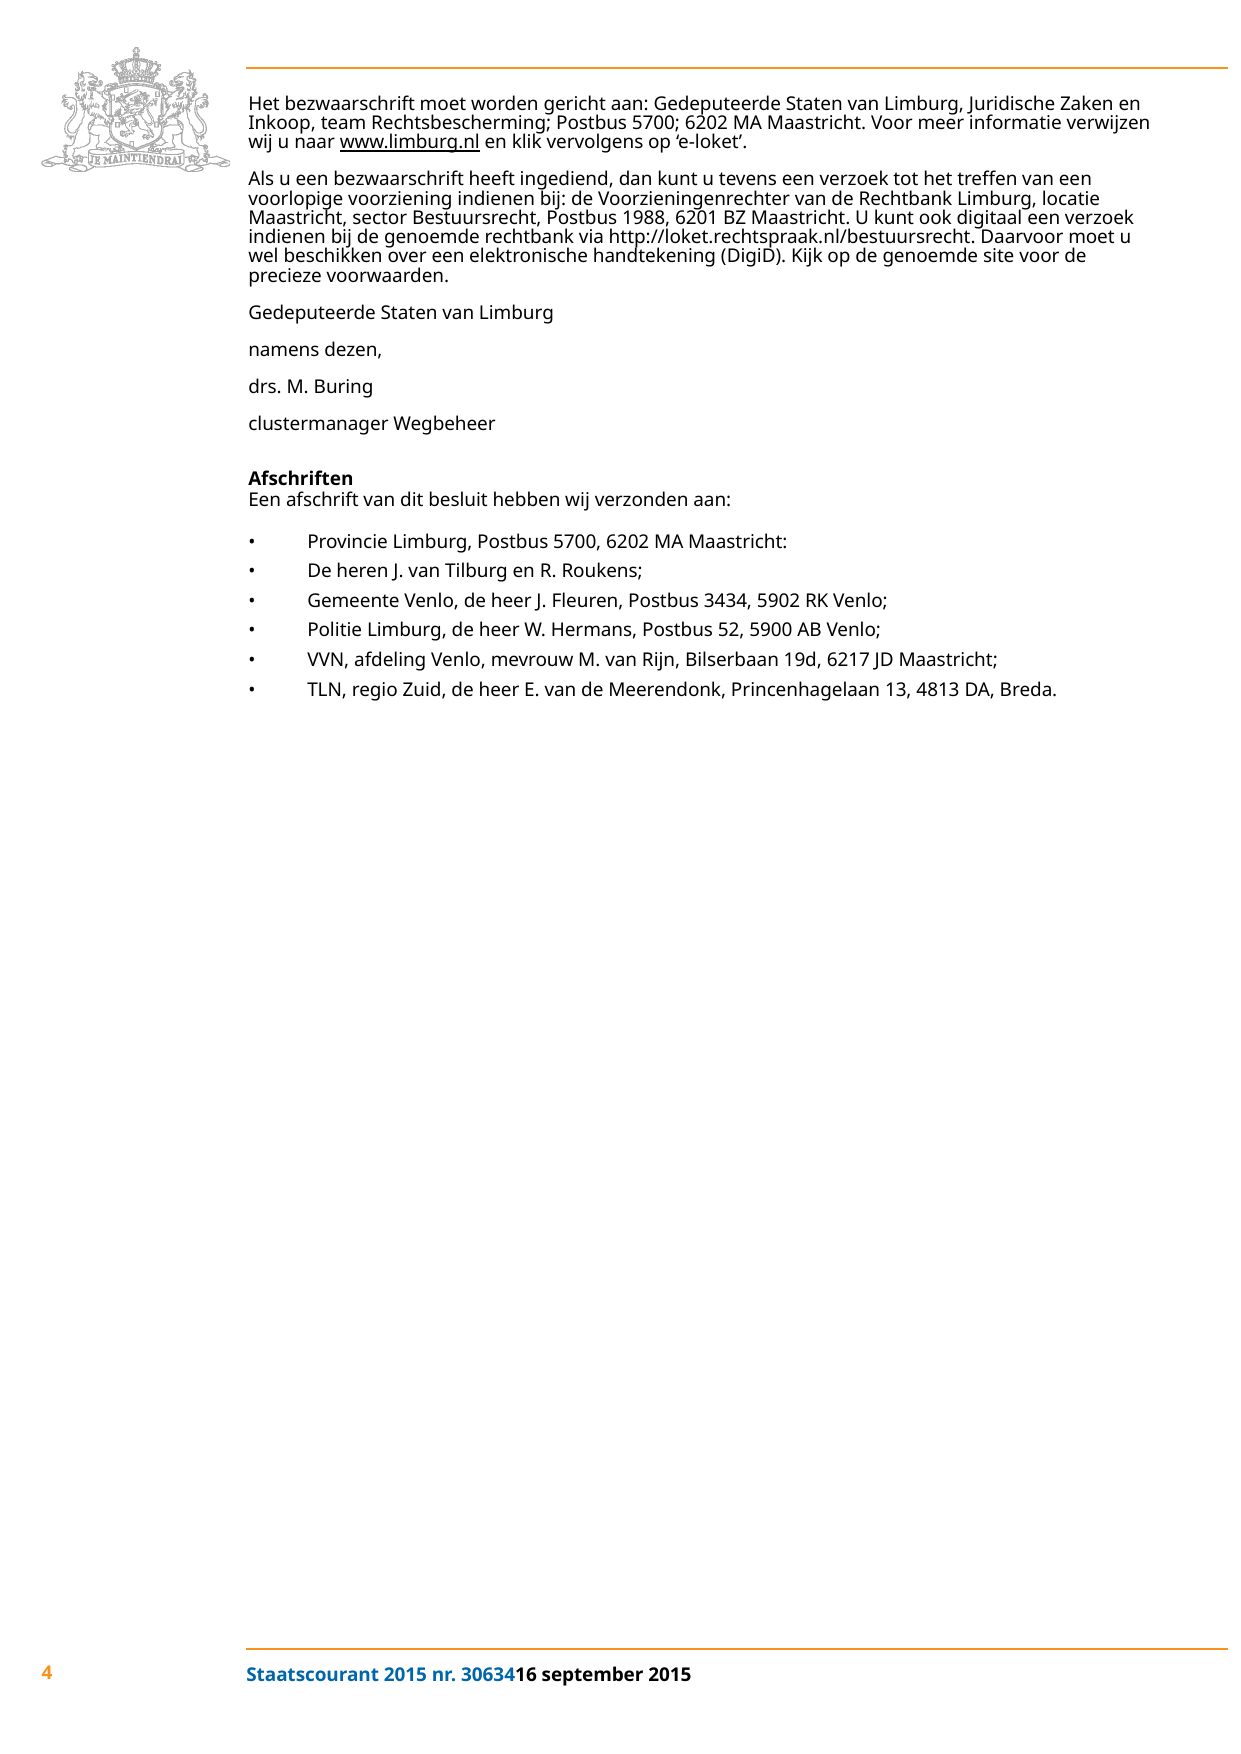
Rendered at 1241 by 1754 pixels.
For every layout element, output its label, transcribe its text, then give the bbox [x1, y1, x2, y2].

text Gedeputeerde Staten van Limburg [248, 304, 1152, 323]
text Een afschrift van dit besluit hebben wij verzonden aan: [248, 491, 1152, 510]
text namens dezen, [248, 341, 1152, 360]
picture [41, 47, 231, 172]
text Afschriften [248, 465, 1152, 491]
list VVN, afdeling Venlo, mevrouw M. van Rijn, Bilserbaan 19d, 6217 JD Maastricht; [248, 646, 1152, 672]
text Het bezwaarschrift moet worden gericht aan: Gedeputeerde Staten van Limburg, Juridische Zaken en Inkoop, team Rechtsbescherming; Postbus 5700; 6202 MA Maastricht. Voor meer informatie verwijzen wij u naar www.limburg.nl en klik vervolgens op ‘e-loket’. [248, 95, 1152, 153]
list Gemeente Venlo, de heer J. Fleuren, Postbus 3434, 5902 RK Venlo; [248, 587, 1152, 613]
text drs. M. Buring [248, 378, 1152, 397]
text Als u een bezwaarschrift heeft ingediend, dan kunt u tevens een verzoek tot het treffen van een voorlopige voorziening indienen bij: de Voorzieningenrechter van de Rechtbank Limburg, locatie Maastricht, sector Bestuursrecht, Postbus 1988, 6201 BZ Maastricht. U kunt ook digitaal een verzoek indienen bij de genoemde rechtbank via http://loket.rechtspraak.nl/bestuursrecht. Daarvoor moet u wel beschikken over een elektronische handtekening (DigiD). Kijk op de genoemde site voor de precieze voorwaarden. [248, 170, 1152, 286]
list Politie Limburg, de heer W. Hermans, Postbus 52, 5900 AB Venlo; [248, 617, 1152, 642]
list Provincie Limburg, Postbus 5700, 6202 MA Maastricht: [248, 528, 1152, 553]
text clustermanager Wegbeheer [248, 414, 1152, 434]
list TLN, regio Zuid, de heer E. van de Meerendonk, Princenhagelaan 13, 4813 DA, Breda. [248, 676, 1152, 701]
list De heren J. van Tilburg en R. Roukens; [248, 557, 1152, 583]
